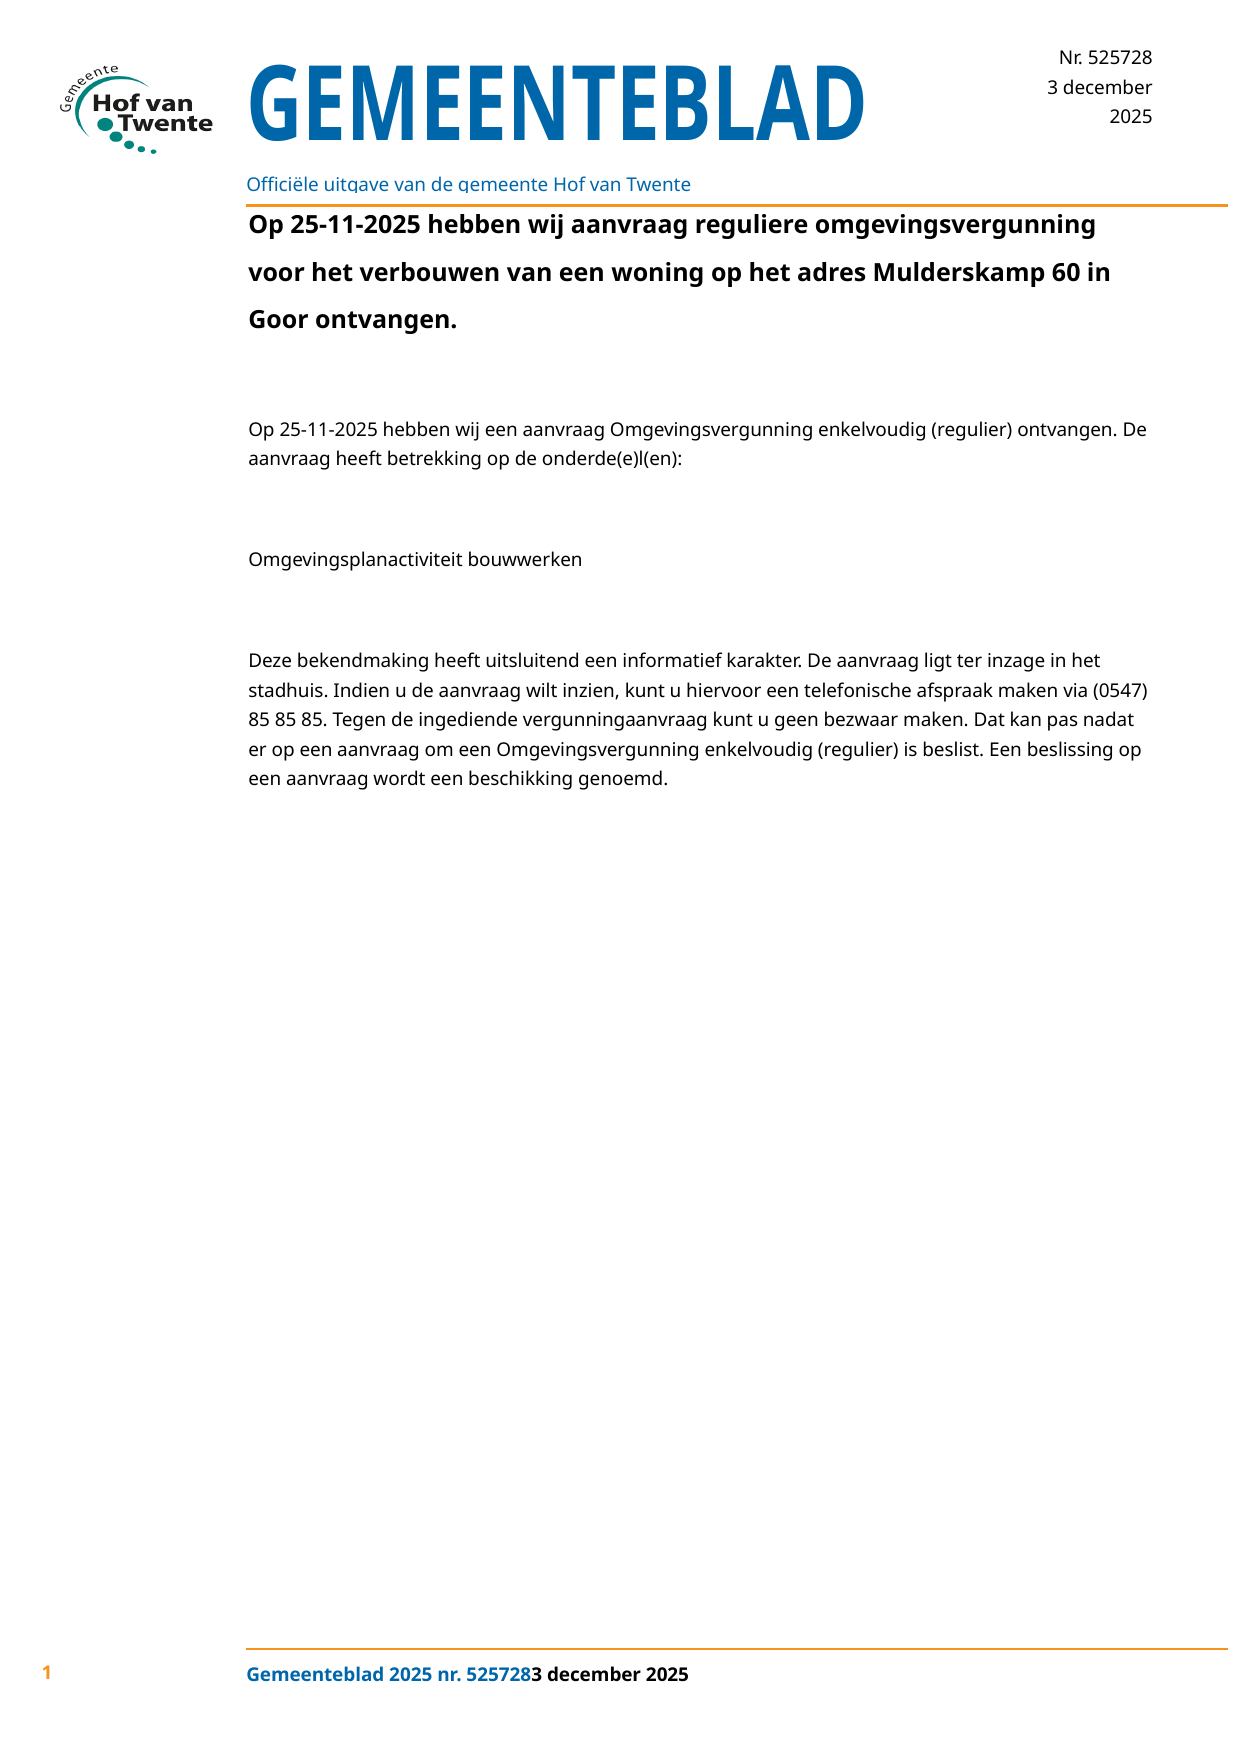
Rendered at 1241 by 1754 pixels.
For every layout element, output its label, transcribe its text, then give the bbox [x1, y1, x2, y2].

text Op 25-11-2025 hebben wij aanvraag reguliere omgevingsvergunning voor het verbouwen van een woning op het adres Mulderskamp 60 in Goor ontvangen. [248, 207, 1152, 336]
text Deze bekendmaking heeft uitsluitend een informatief karakter. De aanvraag ligt ter inzage in het stadhuis. Indien u de aanvraag wilt inzien, kunt u hiervoor een telefonische afspraak maken via (0547) 85 85 85. Tegen de ingediende vergunningaanvraag kunt u geen bezwaar maken. Dat kan pas nadat er op een aanvraag om een Omgevingsvergunning enkelvoudig (regulier) is beslist. Een beslissing op een aanvraag wordt een beschikking genoemd. [248, 647, 1152, 791]
picture [41, 47, 231, 172]
text Op 25-11-2025 hebben wij een aanvraag Omgevingsvergunning enkelvoudig (regulier) ontvangen. De aanvraag heeft betrekking op de onderde(e)l(en): [248, 416, 1152, 471]
text Omgevingsplanactiviteit bouwwerken [248, 546, 1152, 572]
